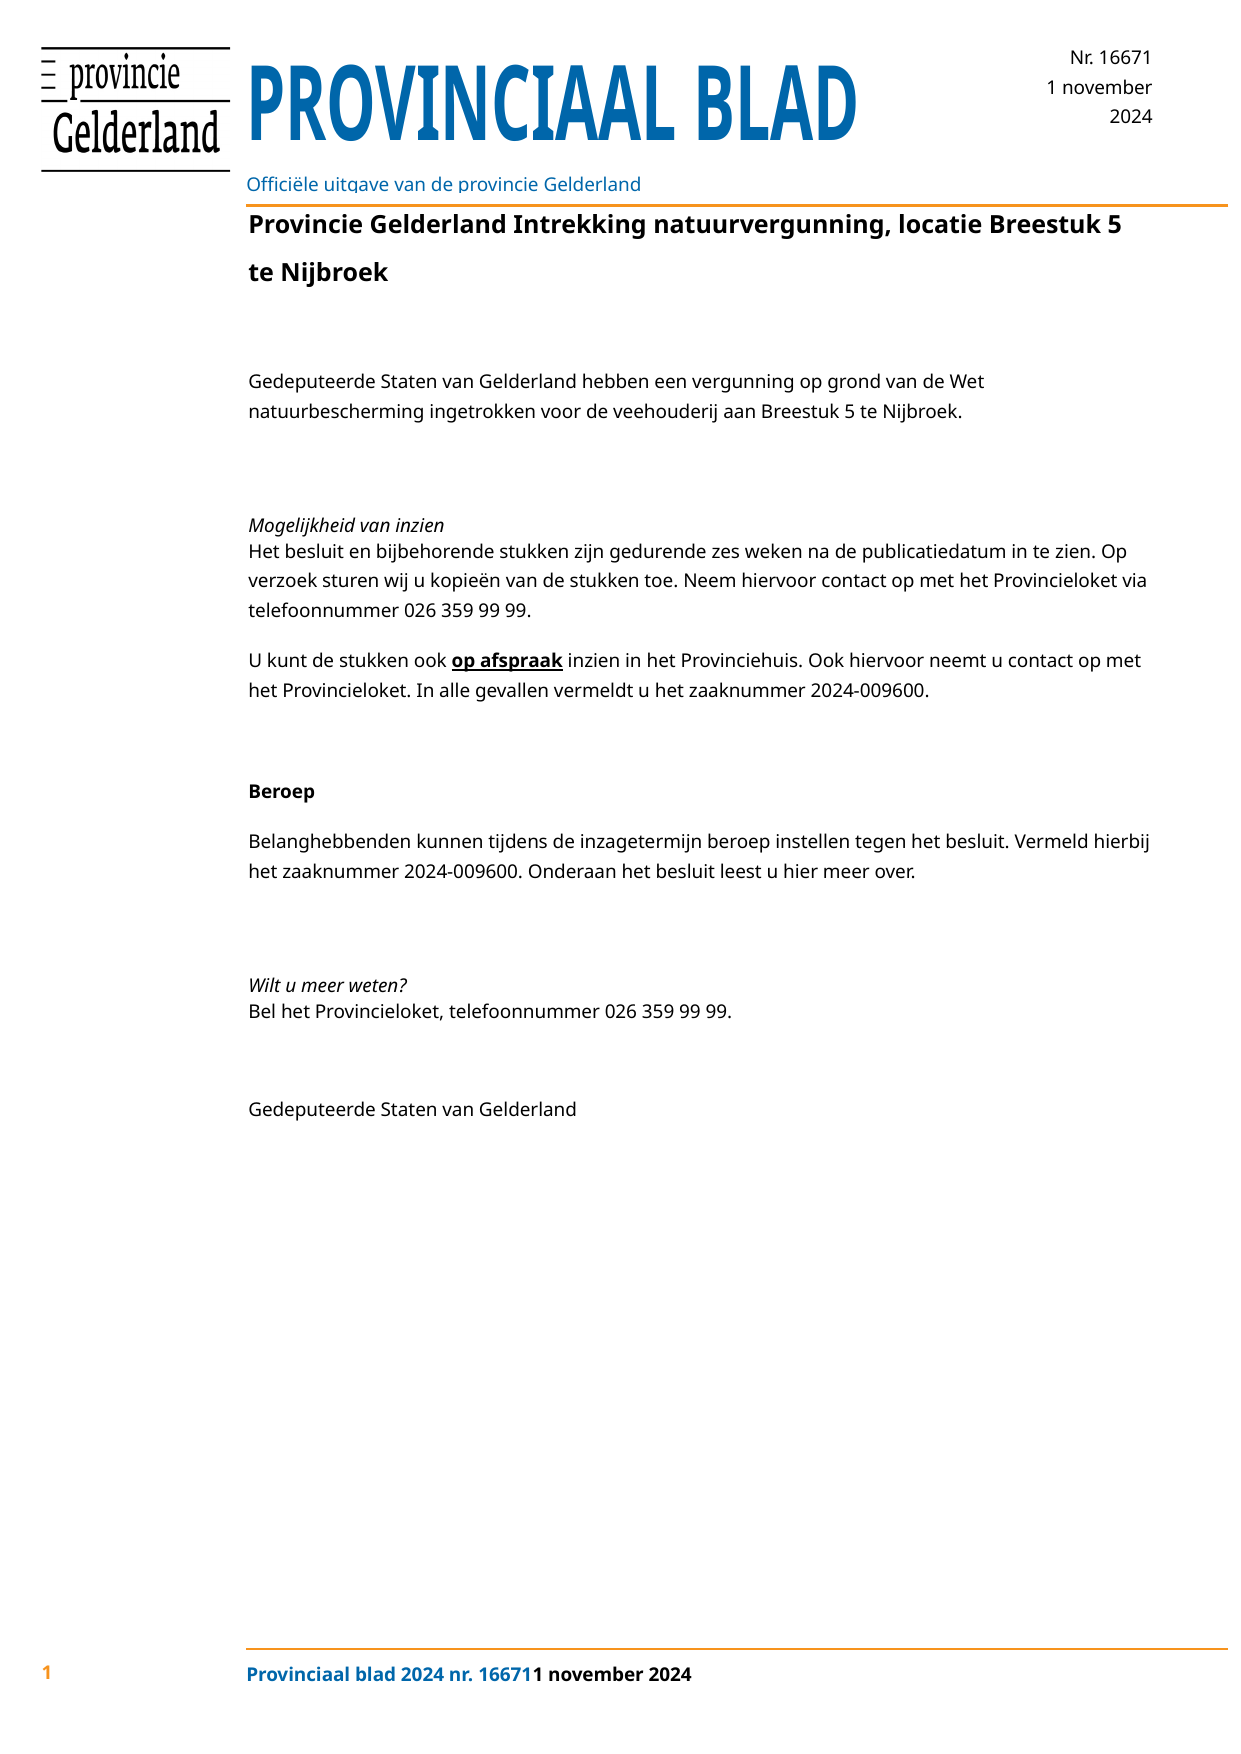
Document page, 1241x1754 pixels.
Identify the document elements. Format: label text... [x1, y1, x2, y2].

text Gedeputeerde Staten van Gelderland [248, 1096, 1152, 1122]
text Beroep [248, 778, 1152, 804]
picture [41, 47, 231, 172]
text Provincie Gelderland Intrekking natuurvergunning, locatie Breestuk 5 te Nijbroek [248, 207, 1152, 288]
text U kunt de stukken ook op afspraak inzien in het Provinciehuis. Ook hiervoor neemt u contact op met het Provincieloket. In alle gevallen vermeldt u het zaaknummer 2024-009600. [248, 648, 1152, 703]
text Gedeputeerde Staten van Gelderland hebben een vergunning op grond van de Wet natuurbescherming ingetrokken voor de veehouderij aan Breestuk 5 te Nijbroek. [248, 368, 1152, 424]
text Bel het Provincieloket, telefoonnummer 026 359 99 99. [248, 998, 1152, 1024]
text Wilt u meer weten? [248, 972, 1152, 998]
text Mogelijkheid van inzien [248, 512, 1152, 538]
text Het besluit en bijbehorende stukken zijn gedurende zes weken na de publicatiedatum in te zien. Op verzoek sturen wij u kopieën van de stukken toe. Neem hiervoor contact op met het Provincieloket via telefoonnummer 026 359 99 99. [248, 538, 1152, 623]
text Belanghebbenden kunnen tijdens de inzagetermijn beroep instellen tegen het besluit. Vermeld hierbij het zaaknummer 2024-009600. Onderaan het besluit leest u hier meer over. [248, 828, 1152, 884]
